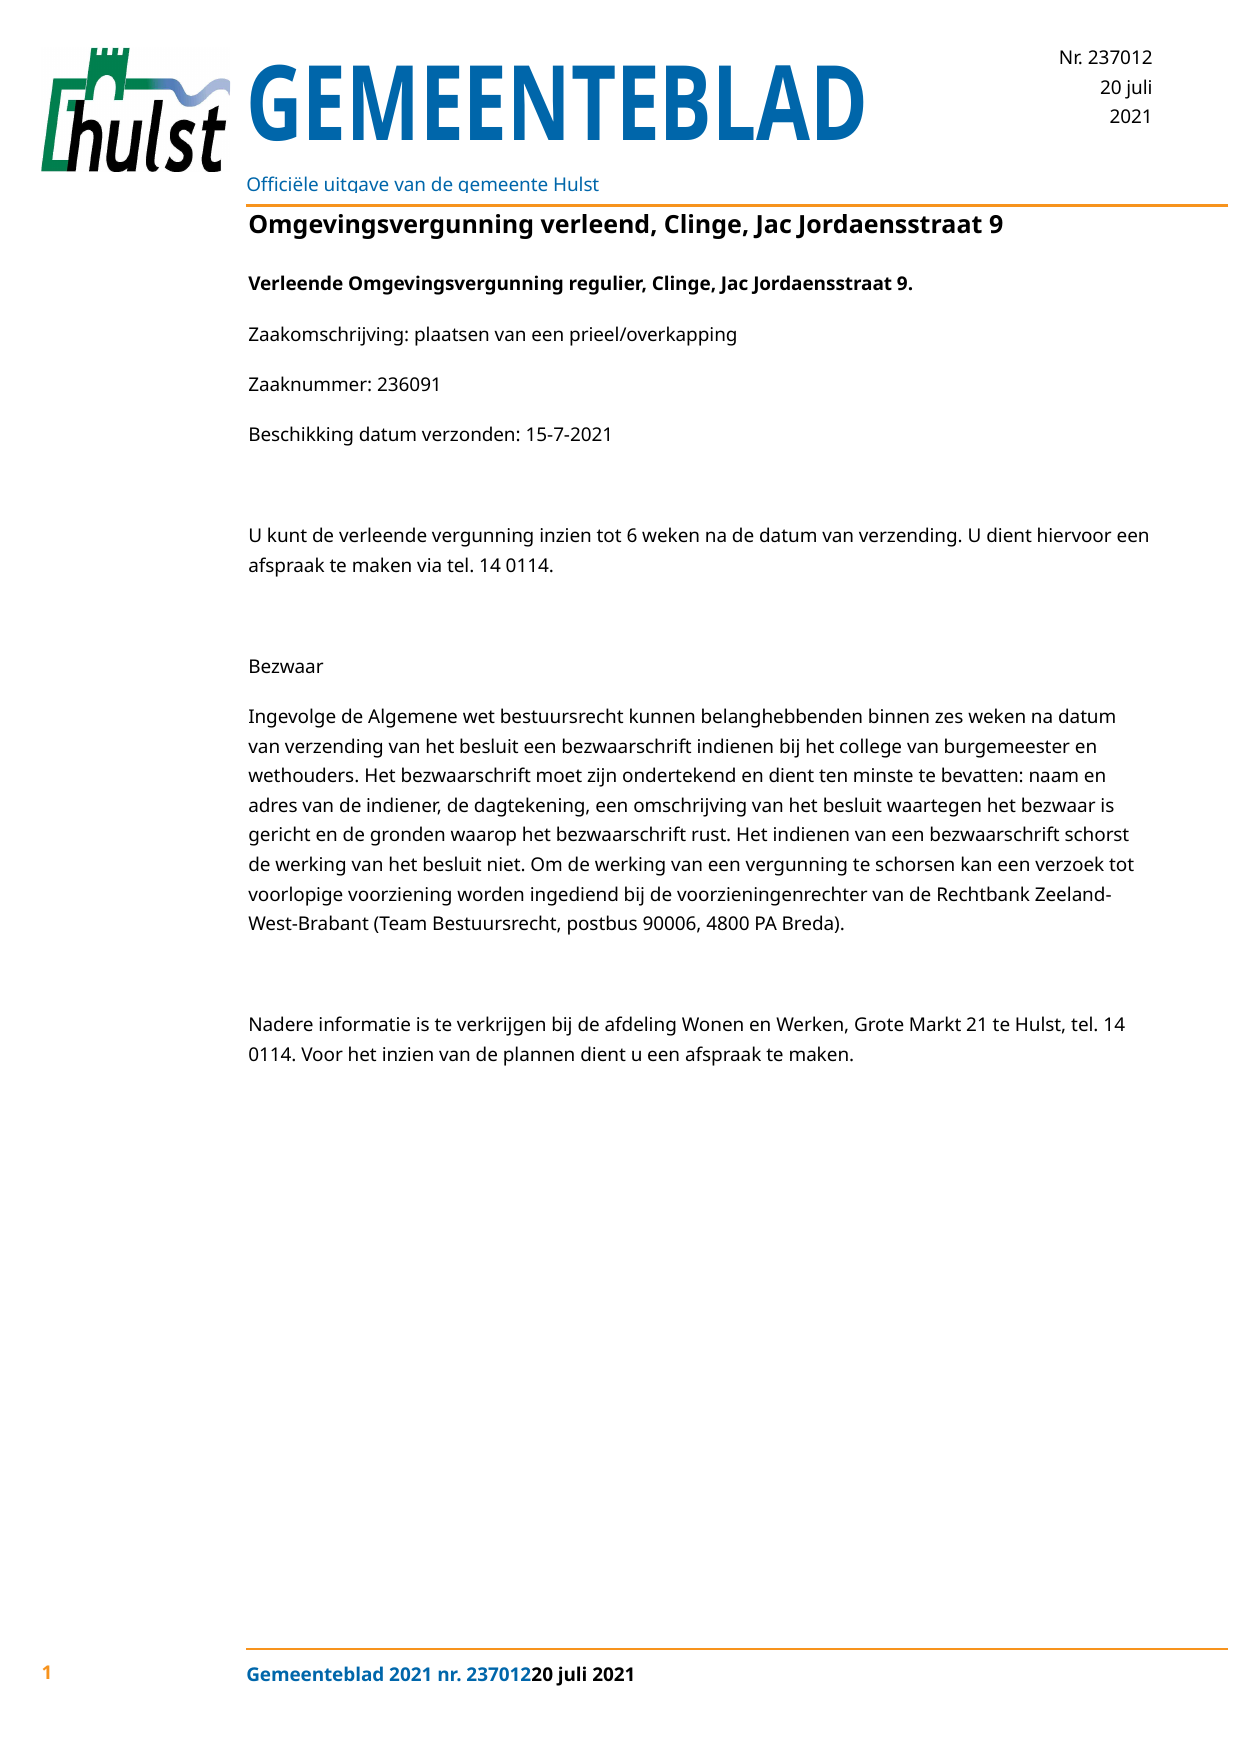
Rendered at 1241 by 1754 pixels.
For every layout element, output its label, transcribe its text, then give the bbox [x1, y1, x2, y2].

text U kunt de verleende vergunning inzien tot 6 weken na de datum van verzending. U dient hiervoor een afspraak te maken via tel. 14 0114. [248, 522, 1152, 578]
picture [41, 47, 231, 172]
text Bezwaar [248, 653, 1152, 678]
text Beschikking datum verzonden: 15-7-2021 [248, 422, 1152, 447]
text Zaaknummer: 236091 [248, 371, 1152, 397]
text Verleende Omgevingsvergunning regulier, Clinge, Jac Jordaensstraat 9. [248, 270, 1152, 296]
text Nadere informatie is te verkrijgen bij de afdeling Wonen en Werken, Grote Markt 21 te Hulst, tel. 14 0114. Voor het inzien van de plannen dient u een afspraak te maken. [248, 1011, 1152, 1066]
text Omgevingsvergunning verleend, Clinge, Jac Jordaensstraat 9 [248, 207, 1152, 241]
text Zaakomschrijving: plaatsen van een prieel/overkapping [248, 321, 1152, 346]
text Ingevolge de Algemene wet bestuursrecht kunnen belanghebbenden binnen zes weken na datum van verzending van het besluit een bezwaarschrift indienen bij het college van burgemeester en wethouders. Het bezwaarschrift moet zijn ondertekend en dient ten minste te bevatten: naam en adres van de indiener, de dagtekening, een omschrijving van het besluit waartegen het bezwaar is gericht en de gronden waarop het bezwaarschrift rust. Het indienen van een bezwaarschrift schorst de werking van het besluit niet. Om de werking van een vergunning te schorsen kan een verzoek tot voorlopige voorziening worden ingediend bij de voorzieningenrechter van de Rechtbank Zeeland-West-Brabant (Team Bestuursrecht, postbus 90006, 4800 PA Breda). [248, 703, 1152, 936]
